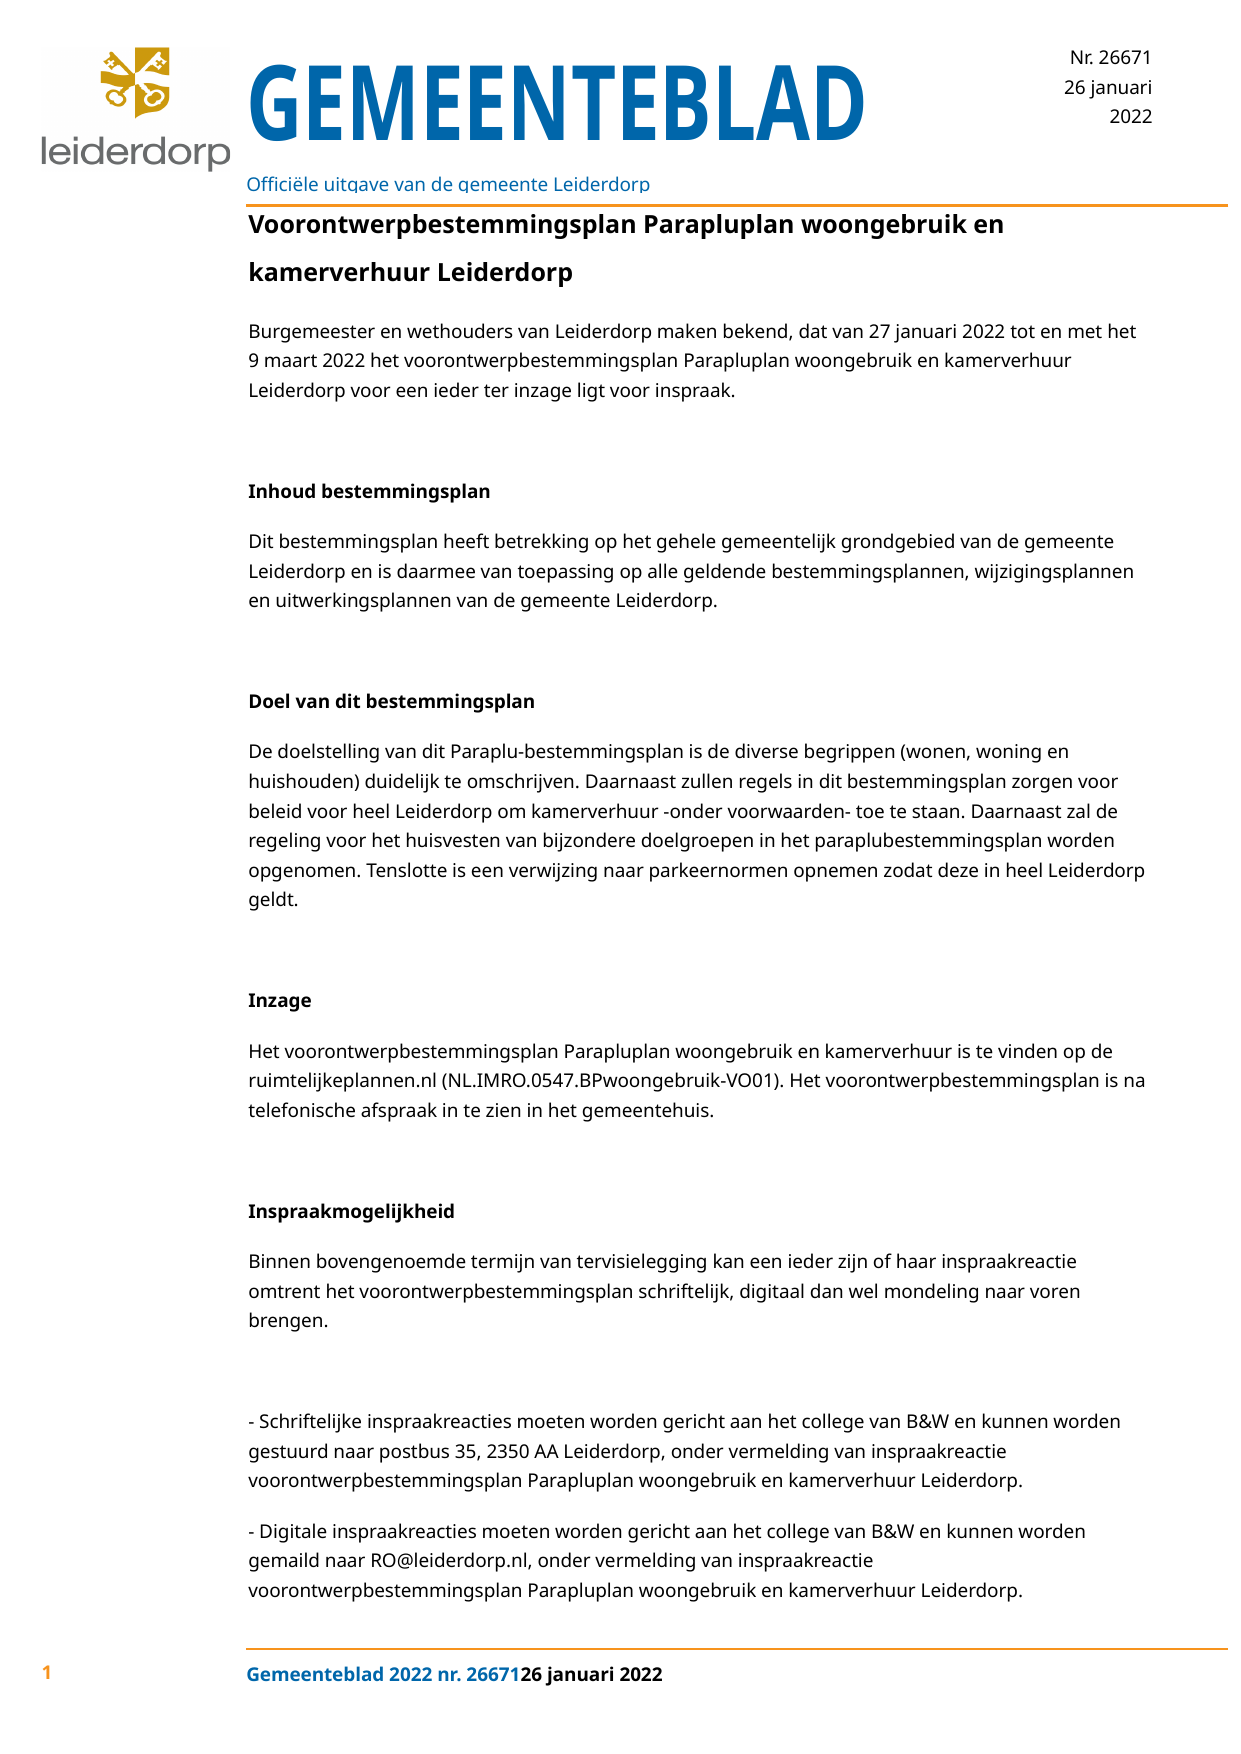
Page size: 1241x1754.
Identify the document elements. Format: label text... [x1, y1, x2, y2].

picture [41, 47, 231, 172]
text - Digitale inspraakreacties moeten worden gericht aan het college van B&W en kunnen worden gemaild naar RO@leiderdorp.nl, onder vermelding van inspraakreactie voorontwerpbestemmingsplan Parapluplan woongebruik en kamerverhuur Leiderdorp. [248, 1518, 1152, 1603]
text De doelstelling van dit Paraplu-bestemmingsplan is de diverse begrippen (wonen, woning en huishouden) duidelijk te omschrijven. Daarnaast zullen regels in dit bestemmingsplan zorgen voor beleid voor heel Leiderdorp om kamerverhuur -onder voorwaarden- toe te staan. Daarnaast zal de regeling voor het huisvesten van bijzondere doelgroepen in het paraplubestemmingsplan worden opgenomen. Tenslotte is een verwijzing naar parkeernormen opnemen zodat deze in heel Leiderdorp geldt. [248, 739, 1152, 912]
text Binnen bovengenoemde termijn van tervisielegging kan een ieder zijn of haar inspraakreactie omtrent het voorontwerpbestemmingsplan schriftelijk, digitaal dan wel mondeling naar voren brengen. [248, 1248, 1152, 1333]
text - Schriftelijke inspraakreacties moeten worden gericht aan het college van B&W en kunnen worden gestuurd naar postbus 35, 2350 AA Leiderdorp, onder vermelding van inspraakreactie voorontwerpbestemmingsplan Parapluplan woongebruik en kamerverhuur Leiderdorp. [248, 1408, 1152, 1493]
text Inhoud bestemmingsplan [248, 478, 1152, 504]
text Burgemeester en wethouders van Leiderdorp maken bekend, dat van 27 januari 2022 tot en met het 9 maart 2022 het voorontwerpbestemmingsplan Parapluplan woongebruik en kamerverhuur Leiderdorp voor een ieder ter inzage ligt voor inspraak. [248, 318, 1152, 403]
text Doel van dit bestemmingsplan [248, 688, 1152, 714]
text Dit bestemmingsplan heeft betrekking op het gehele gemeentelijk grondgebied van de gemeente Leiderdorp en is daarmee van toepassing op alle geldende bestemmingsplannen, wijzigingsplannen en uitwerkingsplannen van de gemeente Leiderdorp. [248, 528, 1152, 613]
text Voorontwerpbestemmingsplan Parapluplan woongebruik en kamerverhuur Leiderdorp [248, 207, 1152, 288]
text Het voorontwerpbestemmingsplan Parapluplan woongebruik en kamerverhuur is te vinden op de ruimtelijkeplannen.nl (NL.IMRO.0547.BPwoongebruik-VO01). Het voorontwerpbestemmingsplan is na telefonische afspraak in te zien in het gemeentehuis. [248, 1038, 1152, 1123]
text Inzage [248, 987, 1152, 1013]
text Inspraakmogelijkheid [248, 1198, 1152, 1224]
